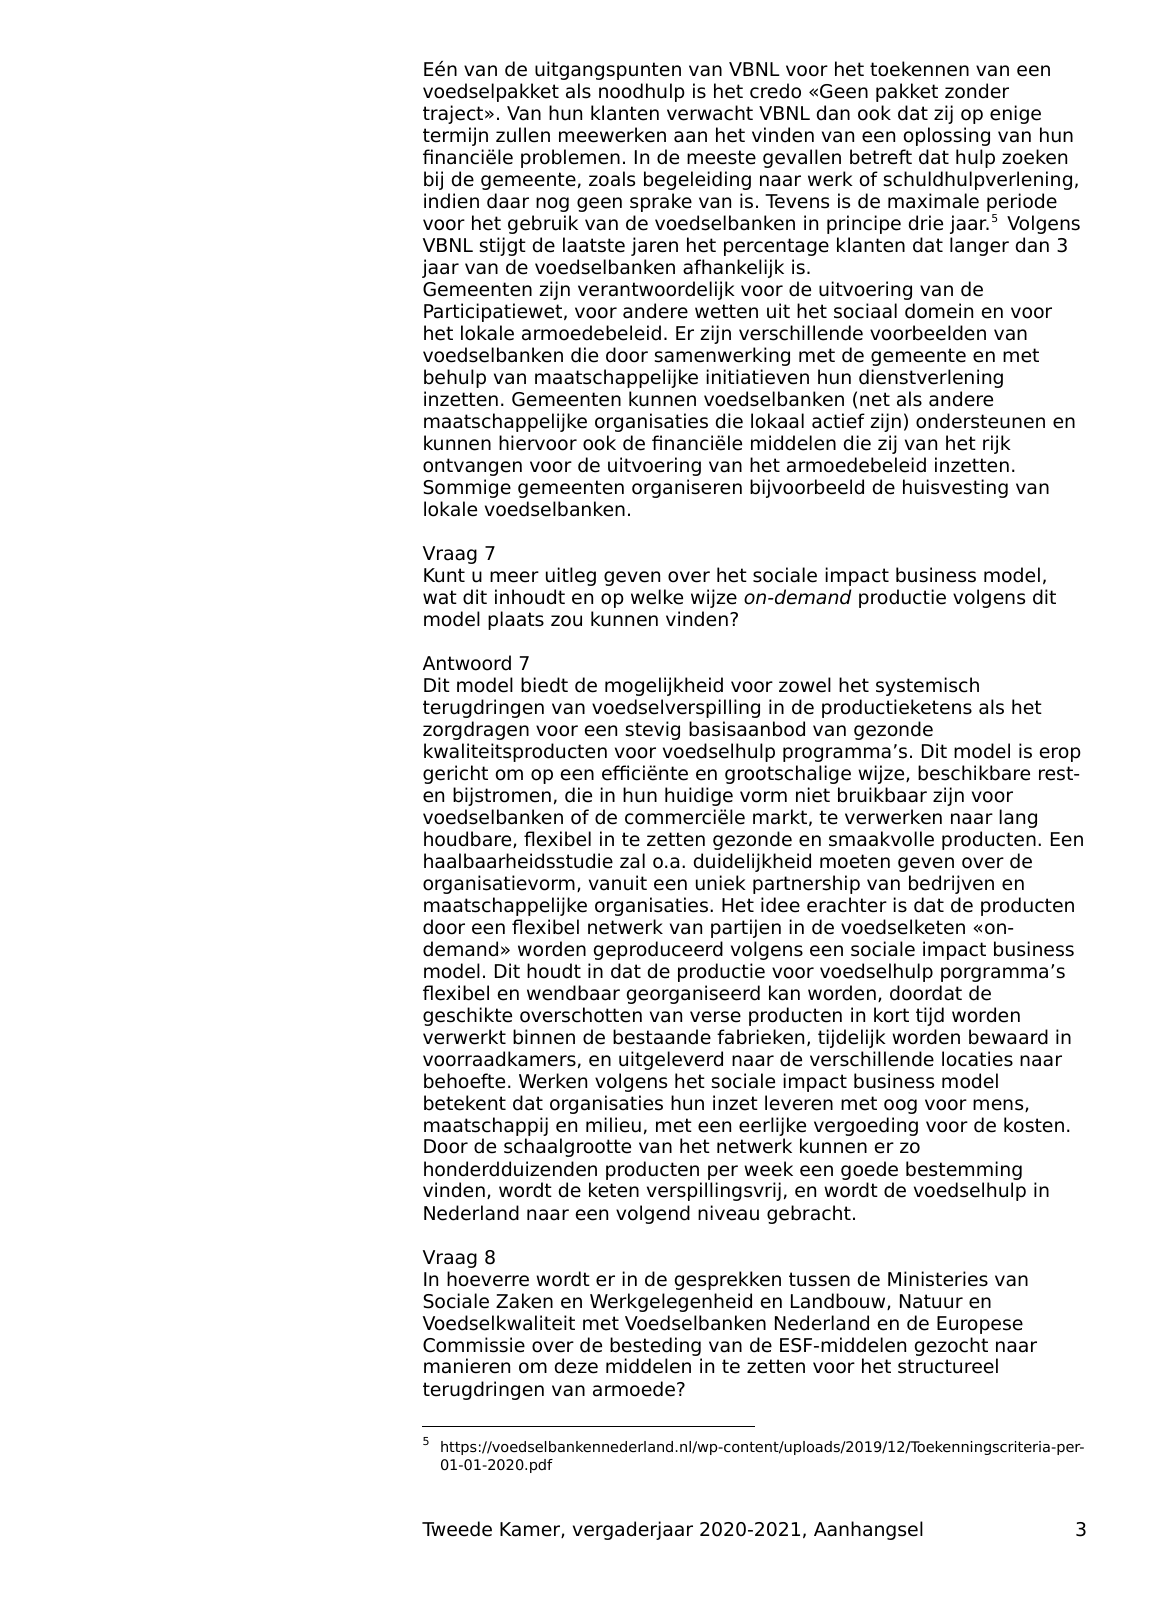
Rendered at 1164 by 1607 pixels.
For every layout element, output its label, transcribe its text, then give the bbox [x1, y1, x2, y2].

text https://voedselbankennederland.nl/wp-content/uploads/2019/12/Toekenningscriteria-per-01-01-2020.pdf [422, 1435, 1087, 1474]
text Dit model biedt de mogelijkheid voor zowel het systemisch terugdringen van voedselverspilling in de productieketens als het zorgdragen voor een stevig basisaanbod van gezonde kwaliteitsproducten voor voedselhulp programma’s. Dit model is erop gericht om op een efficiënte en grootschalige wijze, beschikbare rest- en bijstromen, die in hun huidige vorm niet bruikbaar zijn voor voedselbanken of de commerciële markt, te verwerken naar lang houdbare, flexibel in te zetten gezonde en smaakvolle producten. Een haalbaarheidsstudie zal o.a. duidelijkheid moeten geven over de organisatievorm, vanuit een uniek partnership van bedrijven en maatschappelijke organisaties. Het idee erachter is dat de producten door een flexibel netwerk van partijen in de voedselketen «on-demand» worden geproduceerd volgens een sociale impact business model. Dit houdt in dat de productie voor voedselhulp porgramma’s flexibel en wendbaar georganiseerd kan worden, doordat de geschikte overschotten van verse producten in kort tijd worden verwerkt binnen de bestaande fabrieken, tijdelijk worden bewaard in voorraadkamers, en uitgeleverd naar de verschillende locaties naar behoefte. Werken volgens het sociale impact business model betekent dat organisaties hun inzet leveren met oog voor mens, maatschappij en milieu, met een eerlijke vergoeding voor de kosten. Door de schaalgrootte van het netwerk kunnen er zo honderdduizenden producten per week een goede bestemming vinden, wordt de keten verspillingsvrij, en wordt de voedselhulp in Nederland naar een volgend niveau gebracht. [422, 675, 1087, 1224]
text Antwoord 7 [422, 653, 1087, 675]
text Vraag 8 [422, 1247, 1087, 1268]
text Kunt u meer uitleg geven over het sociale impact business model, wat dit inhoudt en op welke wijze on-demand productie volgens dit model plaats zou kunnen vinden? [422, 565, 1087, 631]
text In hoeverre wordt er in de gesprekken tussen de Ministeries van Sociale Zaken en Werkgelegenheid en Landbouw, Natuur en Voedselkwaliteit met Voedselbanken Nederland en de Europese Commissie over de besteding van de ESF-middelen gezocht naar manieren om deze middelen in te zetten voor het structureel terugdringen van armoede? [422, 1268, 1087, 1400]
text Vraag 7 [422, 543, 1087, 565]
text Eén van de uitgangspunten van VBNL voor het toekennen van een voedselpakket als noodhulp is het credo «Geen pakket zonder traject». Van hun klanten verwacht VBNL dan ook dat zij op enige termijn zullen meewerken aan het vinden van een oplossing van hun financiële problemen. In de meeste gevallen betreft dat hulp zoeken bij de gemeente, zoals begeleiding naar werk of schuldhulpverlening, indien daar nog geen sprake van is. Tevens is de maximale periode voor het gebruik van de voedselbanken in principe drie jaar. Volgens VBNL stijgt de laatste jaren het percentage klanten dat langer dan 3 jaar van de voedselbanken afhankelijk is. [422, 59, 1087, 279]
text Gemeenten zijn verantwoordelijk voor de uitvoering van de Participatiewet, voor andere wetten uit het sociaal domein en voor het lokale armoedebeleid. Er zijn verschillende voorbeelden van voedselbanken die door samenwerking met de gemeente en met behulp van maatschappelijke initiatieven hun dienstverlening inzetten. Gemeenten kunnen voedselbanken (net als andere maatschappelijke organisaties die lokaal actief zijn) ondersteunen en kunnen hiervoor ook de financiële middelen die zij van het rijk ontvangen voor de uitvoering van het armoedebeleid inzetten. Sommige gemeenten organiseren bijvoorbeeld de huisvesting van lokale voedselbanken. [422, 279, 1087, 521]
